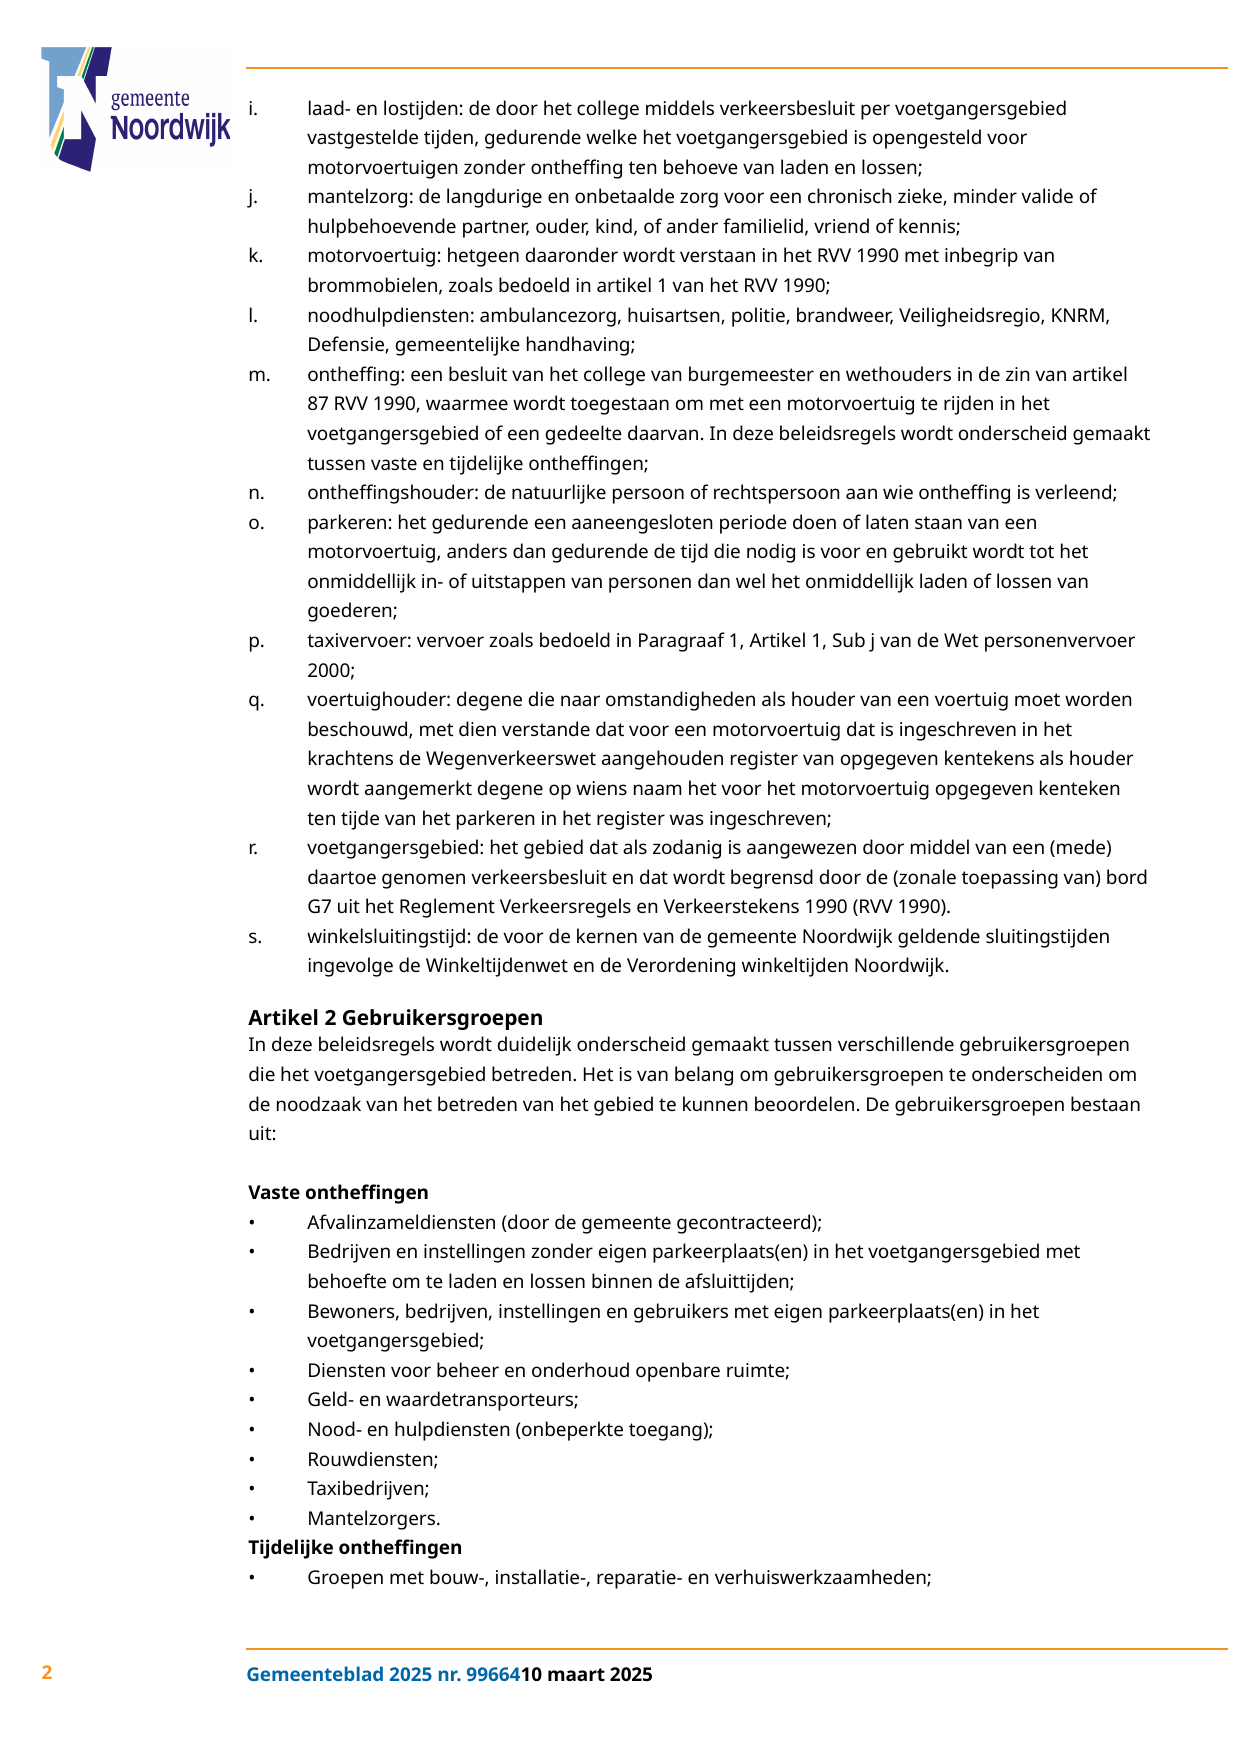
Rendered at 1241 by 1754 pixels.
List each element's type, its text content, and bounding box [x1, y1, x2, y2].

list voertuighouder: degene die naar omstandigheden als houder van een voertuig moet worden beschouwd, met dien verstande dat voor een motorvoertuig dat is ingeschreven in het krachtens de Wegenverkeerswet aangehouden register van opgegeven kentekens als houder wordt aangemerkt degene op wiens naam het voor het motorvoertuig opgegeven kenteken ten tijde van het parkeren in het register was ingeschreven; [248, 686, 1152, 831]
list Rouwdiensten; [248, 1446, 1152, 1471]
list Bedrijven en instellingen zonder eigen parkeerplaats(en) in het voetgangersgebied met behoefte om te laden en lossen binnen de afsluittijden; [248, 1239, 1152, 1294]
list Afvalinzameldiensten (door de gemeente gecontracteerd); [248, 1209, 1152, 1235]
text Vaste ontheffingen [248, 1179, 1152, 1205]
list parkeren: het gedurende een aaneengesloten periode doen of laten staan van een motorvoertuig, anders dan gedurende de tijd die nodig is voor en gebruikt wordt tot het onmiddellijk in- of uitstappen van personen dan wel het onmiddellijk laden of lossen van goederen; [248, 509, 1152, 623]
list ontheffingshouder: de natuurlijke persoon of rechtspersoon aan wie ontheffing is verleend; [248, 479, 1152, 505]
list noodhulpdiensten: ambulancezorg, huisartsen, politie, brandweer, Veiligheidsregio, KNRM, Defensie, gemeentelijke handhaving; [248, 302, 1152, 357]
list Bewoners, bedrijven, instellingen en gebruikers met eigen parkeerplaats(en) in het voetgangersgebied; [248, 1298, 1152, 1353]
list Nood- en hulpdiensten (onbeperkte toegang); [248, 1416, 1152, 1442]
list ontheffing: een besluit van het college van burgemeester en wethouders in de zin van artikel 87 RVV 1990, waarmee wordt toegestaan om met een motorvoertuig te rijden in het voetgangersgebied of een gedeelte daarvan. In deze beleidsregels wordt onderscheid gemaakt tussen vaste en tijdelijke ontheffingen; [248, 361, 1152, 476]
picture [41, 47, 231, 172]
list Diensten voor beheer en onderhoud openbare ruimte; [248, 1357, 1152, 1383]
list taxivervoer: vervoer zoals bedoeld in Paragraaf 1, Artikel 1, Sub j van de Wet personenvervoer 2000; [248, 627, 1152, 683]
text Tijdelijke ontheffingen [248, 1534, 1152, 1560]
list motorvoertuig: hetgeen daaronder wordt verstaan in het RVV 1990 met inbegrip van brommobielen, zoals bedoeld in artikel 1 van het RVV 1990; [248, 243, 1152, 298]
list winkelsluitingstijd: de voor de kernen van de gemeente Noordwijk geldende sluitingstijden ingevolge de Winkeltijdenwet en de Verordening winkeltijden Noordwijk. [248, 923, 1152, 978]
text In deze beleidsregels wordt duidelijk onderscheid gemaakt tussen verschillende gebruikersgroepen die het voetgangersgebied betreden. Het is van belang om gebruikersgroepen te onderscheiden om de noodzaak van het betreden van het gebied te kunnen beoordelen. De gebruikersgroepen bestaan uit: [248, 1032, 1152, 1146]
list Geld- en waardetransporteurs; [248, 1387, 1152, 1412]
text Artikel 2 Gebruikersgroepen [248, 1003, 1152, 1032]
list voetgangersgebied: het gebied dat als zodanig is aangewezen door middel van een (mede) daartoe genomen verkeersbesluit en dat wordt begrensd door de (zonale toepassing van) bord G7 uit het Reglement Verkeersregels en Verkeerstekens 1990 (RVV 1990). [248, 834, 1152, 919]
list Taxibedrijven; [248, 1475, 1152, 1501]
list Mantelzorgers. [248, 1505, 1152, 1531]
list Groepen met bouw-, installatie-, reparatie- en verhuiswerkzaamheden; [248, 1564, 1152, 1590]
list mantelzorg: de langdurige en onbetaalde zorg voor een chronisch zieke, minder valide of hulpbehoevende partner, ouder, kind, of ander familielid, vriend of kennis; [248, 183, 1152, 239]
list laad- en lostijden: de door het college middels verkeersbesluit per voetgangersgebied vastgestelde tijden, gedurende welke het voetgangersgebied is opengesteld voor motorvoertuigen zonder ontheffing ten behoeve van laden en lossen; [248, 95, 1152, 180]
